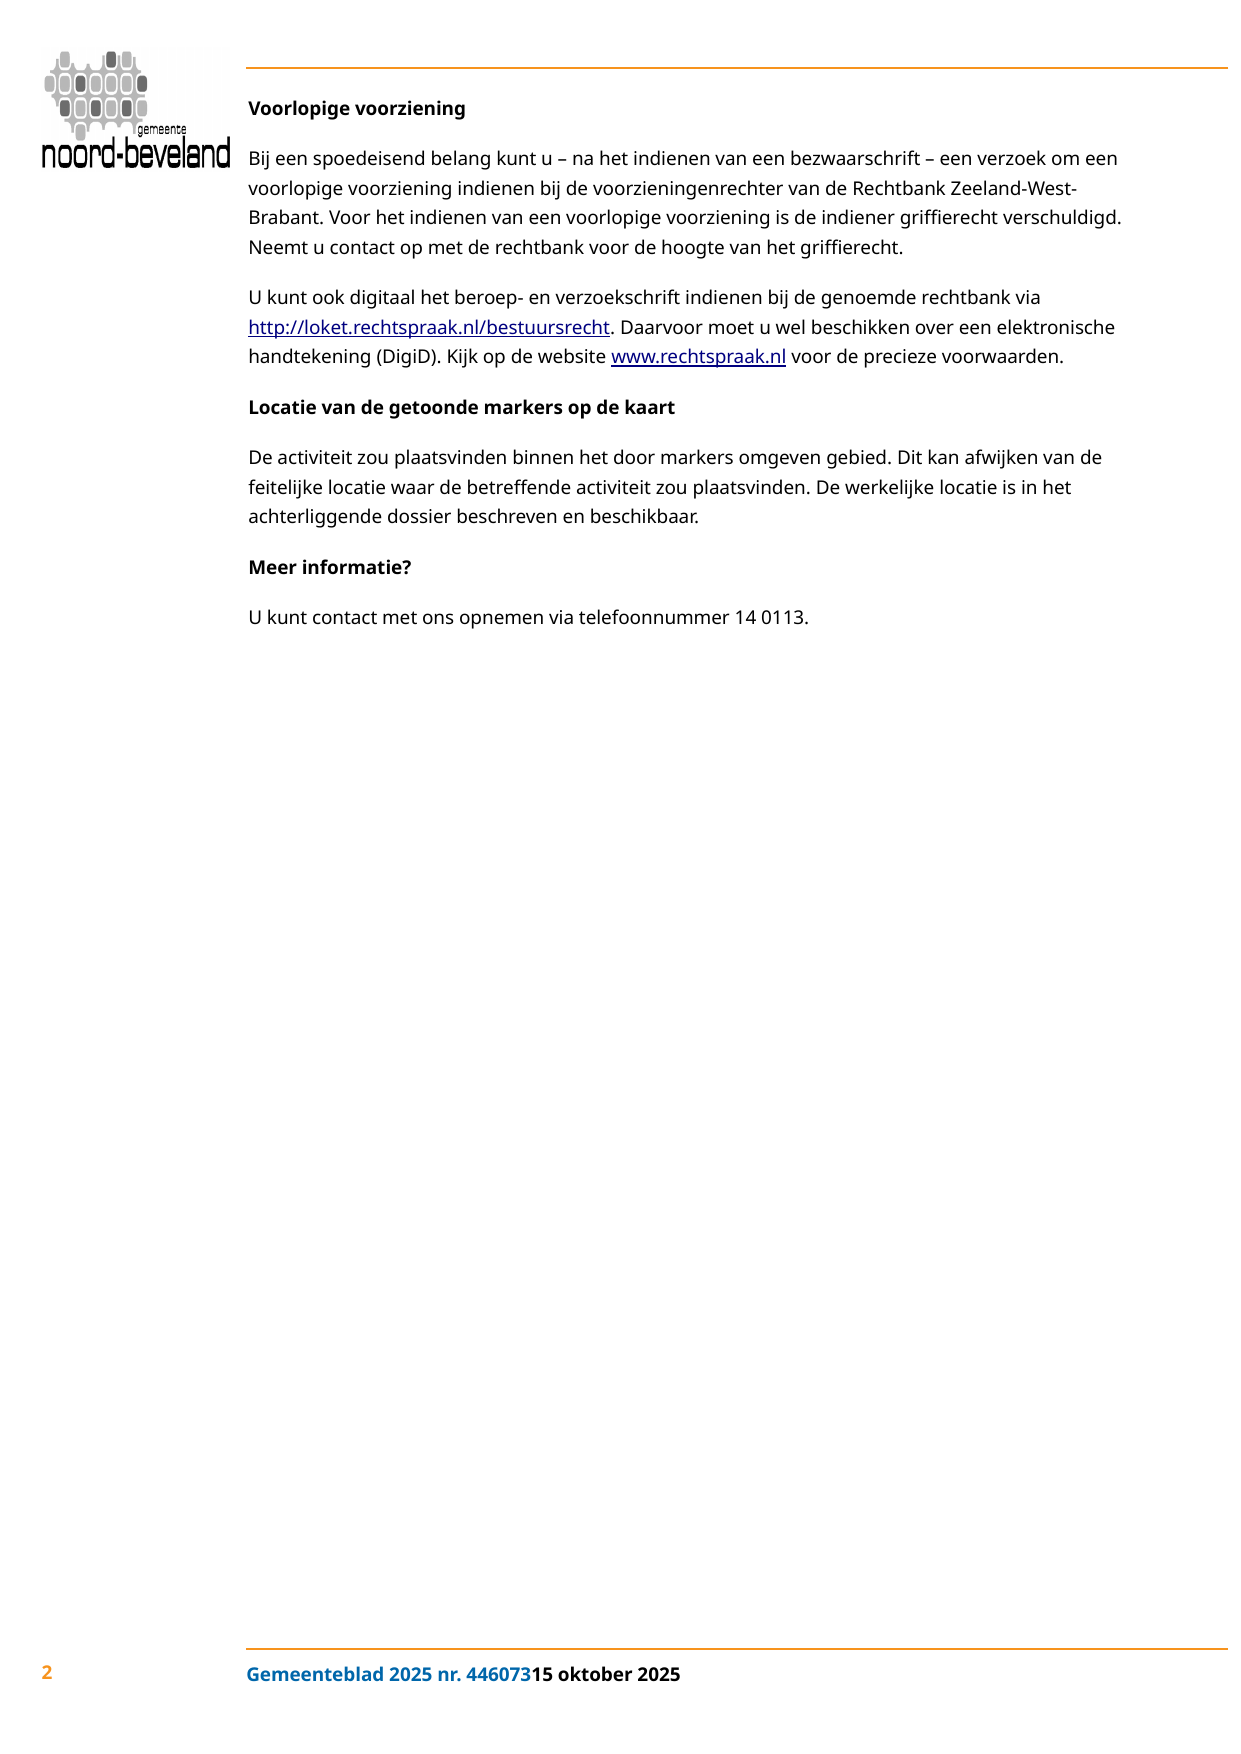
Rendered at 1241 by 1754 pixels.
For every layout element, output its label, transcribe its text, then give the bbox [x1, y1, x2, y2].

text Locatie van de getoonde markers op de kaart [248, 394, 1152, 420]
text U kunt contact met ons opnemen via telefoonnummer 14 0113. [248, 604, 1152, 630]
text U kunt ook digitaal het beroep- en verzoekschrift indienen bij de genoemde rechtbank via http://loket.rechtspraak.nl/bestuursrecht. Daarvoor moet u wel beschikken over een elektronische handtekening (DigiD). Kijk op de website www.rechtspraak.nl voor de precieze voorwaarden. [248, 284, 1152, 369]
text Voorlopige voorziening [248, 95, 1152, 121]
picture [41, 47, 231, 172]
text De activiteit zou plaatsvinden binnen het door markers omgeven gebied. Dit kan afwijken van de feitelijke locatie waar de betreffende activiteit zou plaatsvinden. De werkelijke locatie is in het achterliggende dossier beschreven en beschikbaar. [248, 444, 1152, 529]
text Bij een spoedeisend belang kunt u – na het indienen van een bezwaarschrift – een verzoek om een voorlopige voorziening indienen bij de voorzieningenrechter van de Rechtbank Zeeland-West-Brabant. Voor het indienen van een voorlopige voorziening is de indiener griffierecht verschuldigd. Neemt u contact op met de rechtbank voor de hoogte van het griffierecht. [248, 145, 1152, 260]
text Meer informatie? [248, 554, 1152, 580]
